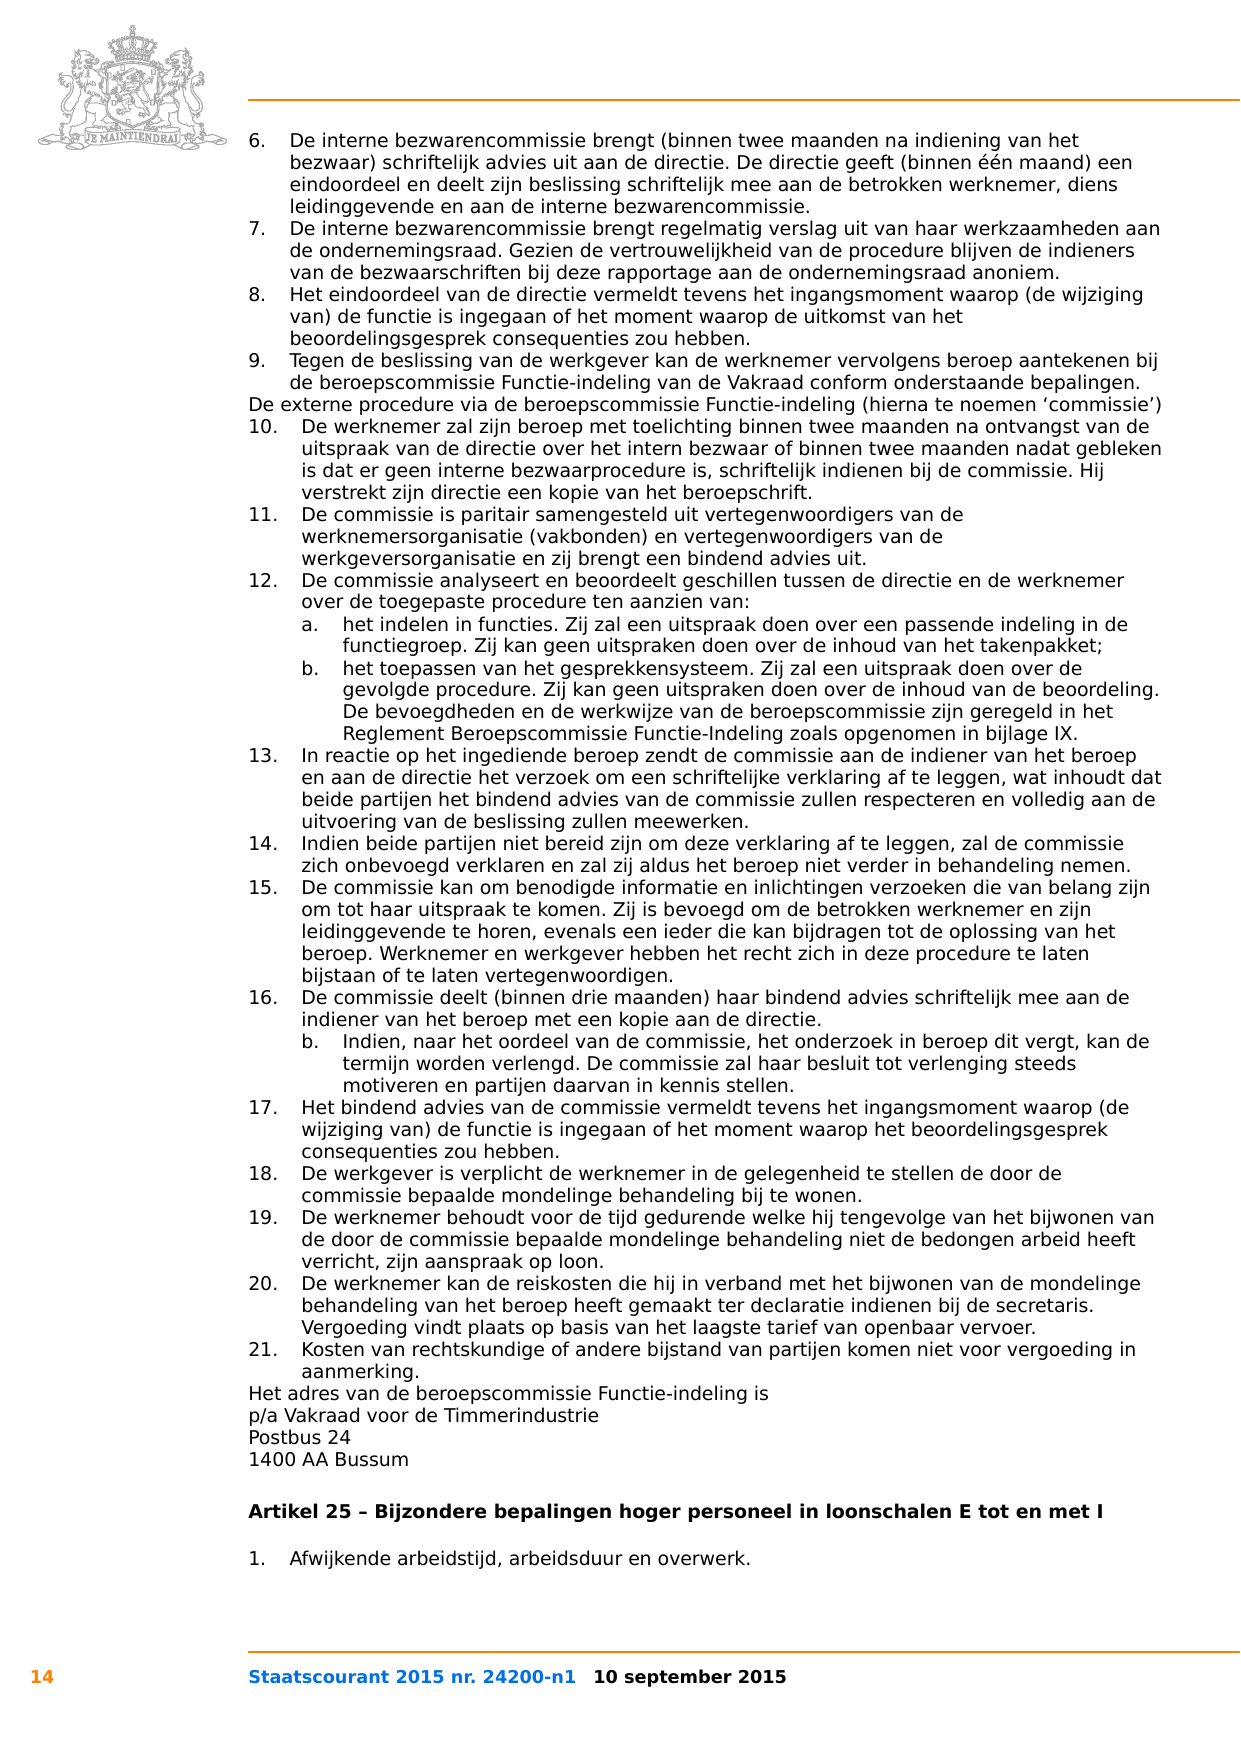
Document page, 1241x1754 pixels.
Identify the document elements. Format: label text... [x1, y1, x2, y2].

text 1400 AA Bussum [248, 1449, 1163, 1471]
text 14. Indien beide partijen niet bereid zijn om deze verklaring af te leggen, zal de commissie zich onbevoegd verklaren en zal zij aldus het beroep niet verder in behandeling nemen. [248, 833, 1163, 877]
text 6. De interne bezwarencommissie brengt (binnen twee maanden na indiening van het bezwaar) schriftelijk advies uit aan de directie. De directie geeft (binnen één maand) een eindoordeel en deelt zijn beslissing schriftelijk mee aan de betrokken werknemer, diens leidinggevende en aan de interne bezwarencommissie. [248, 130, 1163, 218]
text 8. Het eindoordeel van de directie vermeldt tevens het ingangsmoment waarop (de wijziging van) de functie is ingegaan of het moment waarop de uitkomst van het beoordelingsgesprek consequenties zou hebben. [248, 284, 1163, 350]
text 13. In reactie op het ingediende beroep zendt de commissie aan de indiener van het beroep en aan de directie het verzoek om een schriftelijke verklaring af te leggen, wat inhoudt dat beide partijen het bindend advies van de commissie zullen respecteren en volledig aan de uitvoering van de beslissing zullen meewerken. [248, 745, 1163, 833]
text De externe procedure via de beroepscommissie Functie-indeling (hierna te noemen ‘commissie’) [248, 394, 1163, 416]
text p/a Vakraad voor de Timmerindustrie [248, 1405, 1163, 1427]
text 1. Afwijkende arbeidstijd, arbeidsduur en overwerk. [248, 1548, 1163, 1569]
text 21. Kosten van rechtskundige of andere bijstand van partijen komen niet voor vergoeding in aanmerking. [248, 1339, 1163, 1383]
text Postbus 24 [248, 1427, 1163, 1449]
text b. het toepassen van het gesprekkensysteem. Zij zal een uitspraak doen over de gevolgde procedure. Zij kan geen uitspraken doen over de inhoud van de beoordeling. De bevoegdheden en de werkwijze van de beroepscommissie zijn geregeld in het Reglement Beroepscommissie Functie-Indeling zoals opgenomen in bijlage IX. [301, 657, 1163, 745]
text 19. De werknemer behoudt voor de tijd gedurende welke hij tengevolge van het bijwonen van de door de commissie bepaalde mondelinge behandeling niet de bedongen arbeid heeft verricht, zijn aanspraak op loon. [248, 1207, 1163, 1273]
text 18. De werkgever is verplicht de werknemer in de gelegenheid te stellen de door de commissie bepaalde mondelinge behandeling bij te wonen. [248, 1163, 1163, 1207]
text 12. De commissie analyseert en beoordeelt geschillen tussen de directie en de werknemer over de toegepaste procedure ten aanzien van: [248, 569, 1163, 613]
subtitle Artikel 25 – Bijzondere bepalingen hoger personeel in loonschalen E tot en met I [248, 1501, 1163, 1523]
text 20. De werknemer kan de reiskosten die hij in verband met het bijwonen van de mondelinge behandeling van het beroep heeft gemaakt ter declaratie indienen bij de secretaris. Vergoeding vindt plaats op basis van het laagste tarief van openbaar vervoer. [248, 1273, 1163, 1339]
text b. Indien, naar het oordeel van de commissie, het onderzoek in beroep dit vergt, kan de termijn worden verlengd. De commissie zal haar besluit tot verlenging steeds motiveren en partijen daarvan in kennis stellen. [301, 1031, 1163, 1097]
text 11. De commissie is paritair samengesteld uit vertegenwoordigers van de werknemersorganisatie (vakbonden) en vertegenwoordigers van de werkgeversorganisatie en zij brengt een bindend advies uit. [248, 503, 1163, 569]
text 15. De commissie kan om benodigde informatie en inlichtingen verzoeken die van belang zijn om tot haar uitspraak te komen. Zij is bevoegd om de betrokken werknemer en zijn leidinggevende te horen, evenals een ieder die kan bijdragen tot de oplossing van het beroep. Werknemer en werkgever hebben het recht zich in deze procedure te laten bijstaan of te laten vertegenwoordigen. [248, 877, 1163, 987]
text 17. Het bindend advies van de commissie vermeldt tevens het ingangsmoment waarop (de wijziging van) de functie is ingegaan of het moment waarop het beoordelingsgesprek consequenties zou hebben. [248, 1097, 1163, 1163]
text 9. Tegen de beslissing van de werkgever kan de werknemer vervolgens beroep aantekenen bij de beroepscommissie Functie-indeling van de Vakraad conform onderstaande bepalingen. [248, 350, 1163, 394]
text a. het indelen in functies. Zij zal een uitspraak doen over een passende indeling in de functiegroep. Zij kan geen uitspraken doen over de inhoud van het takenpakket; [301, 613, 1163, 657]
picture [38, 25, 227, 150]
text 10. De werknemer zal zijn beroep met toelichting binnen twee maanden na ontvangst van de uitspraak van de directie over het intern bezwaar of binnen twee maanden nadat gebleken is dat er geen interne bezwaarprocedure is, schriftelijk indienen bij de commissie. Hij verstrekt zijn directie een kopie van het beroepschrift. [248, 416, 1163, 503]
text Het adres van de beroepscommissie Functie-indeling is [248, 1383, 1163, 1405]
text 7. De interne bezwarencommissie brengt regelmatig verslag uit van haar werkzaamheden aan de ondernemingsraad. Gezien de vertrouwelijkheid van de procedure blijven de indieners van de bezwaarschriften bij deze rapportage aan de ondernemingsraad anoniem. [248, 218, 1163, 284]
text 16. De commissie deelt (binnen drie maanden) haar bindend advies schriftelijk mee aan de indiener van het beroep met een kopie aan de directie. [248, 987, 1163, 1031]
